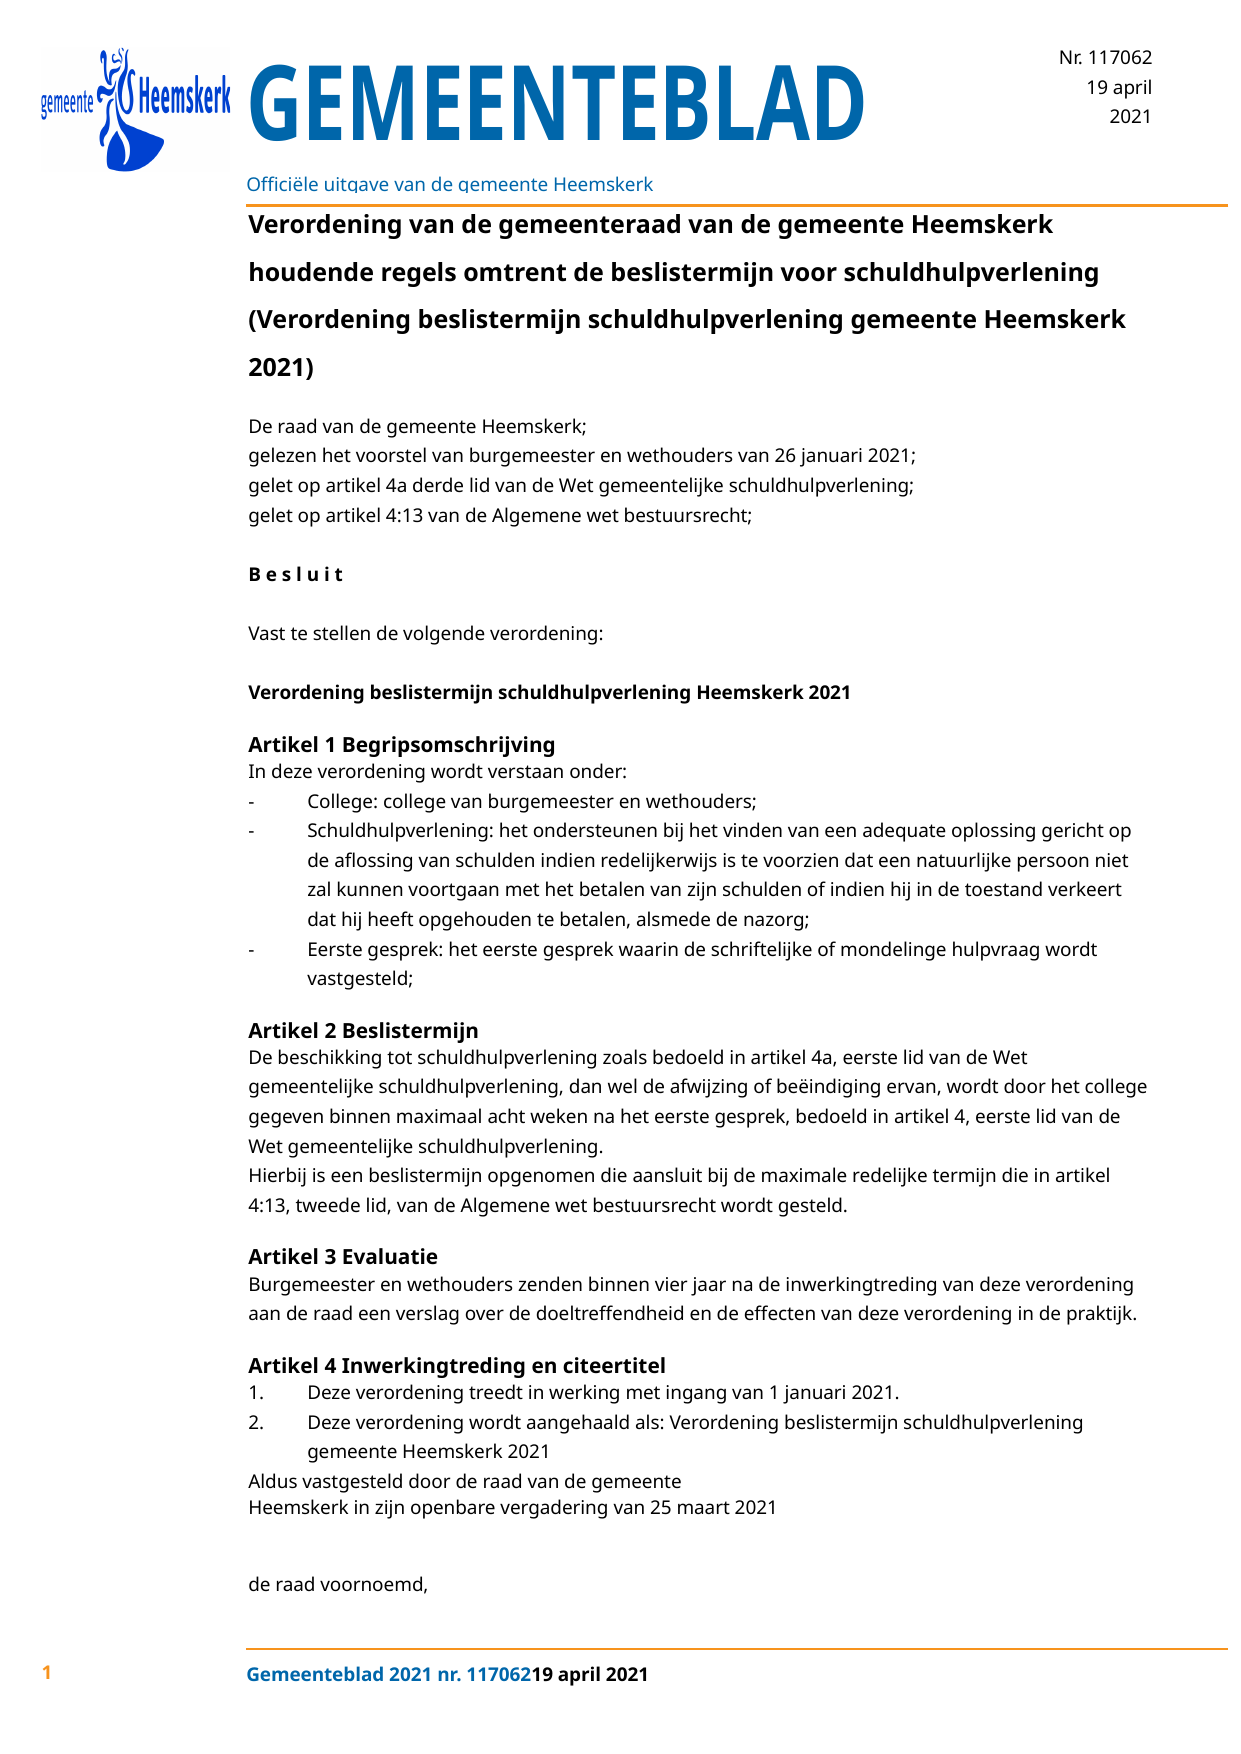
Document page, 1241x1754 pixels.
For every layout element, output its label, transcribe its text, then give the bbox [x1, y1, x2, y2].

text Hierbij is een beslistermijn opgenomen die aansluit bij de maximale redelijke termijn die in artikel 4:13, tweede lid, van de Algemene wet bestuursrecht wordt gesteld. [248, 1162, 1152, 1218]
list College: college van burgemeester en wethouders; [248, 788, 1152, 813]
text gelet op artikel 4:13 van de Algemene wet bestuursrecht; [248, 502, 1152, 528]
text Artikel 4 Inwerkingtreding en citeertitel [248, 1351, 1152, 1379]
text de raad voornoemd, [248, 1571, 1152, 1597]
text Artikel 1 Begripsomschrijving [248, 730, 1152, 758]
text Artikel 2 Beslistermijn [248, 1016, 1152, 1044]
list Deze verordening treedt in werking met ingang van 1 januari 2021. [248, 1379, 1152, 1405]
text In deze verordening wordt verstaan onder: [248, 758, 1152, 784]
text Heemskerk in zijn openbare vergadering van 25 maart 2021 [248, 1494, 1152, 1519]
text B e s l u i t [248, 561, 1152, 587]
text Artikel 3 Evaluatie [248, 1242, 1152, 1271]
text Verordening van de gemeenteraad van de gemeente Heemskerk houdende regels omtrent de beslistermijn voor schuldhulpverlening (Verordening beslistermijn schuldhulpverlening gemeente Heemskerk 2021) [248, 207, 1152, 384]
text De raad van de gemeente Heemskerk; [248, 413, 1152, 439]
text Aldus vastgesteld door de raad van de gemeente [248, 1468, 1152, 1494]
list Schuldhulpverlening: het ondersteunen bij het vinden van een adequate oplossing gericht op de aflossing van schulden indien redelijkerwijs is te voorzien dat een natuurlijke persoon niet zal kunnen voortgaan met het betalen van zijn schulden of indien hij in de toestand verkeert dat hij heeft opgehouden te betalen, alsmede de nazorg; [248, 817, 1152, 932]
text gelezen het voorstel van burgemeester en wethouders van 26 januari 2021; [248, 443, 1152, 468]
text Vast te stellen de volgende verordening: [248, 620, 1152, 646]
list Deze verordening wordt aangehaald als: Verordening beslistermijn schuldhulpverlening gemeente Heemskerk 2021 [248, 1409, 1152, 1464]
list Eerste gesprek: het eerste gesprek waarin de schriftelijke of mondelinge hulpvraag wordt vastgesteld; [248, 936, 1152, 991]
text gelet op artikel 4a derde lid van de Wet gemeentelijke schuldhulpverlening; [248, 472, 1152, 498]
picture [41, 47, 231, 172]
text Verordening beslistermijn schuldhulpverlening Heemskerk 2021 [248, 679, 1152, 705]
text Burgemeester en wethouders zenden binnen vier jaar na de inwerkingtreding van deze verordening aan de raad een verslag over de doeltreffendheid en de effecten van deze verordening in de praktijk. [248, 1271, 1152, 1326]
text De beschikking tot schuldhulpverlening zoals bedoeld in artikel 4a, eerste lid van de Wet gemeentelijke schuldhulpverlening, dan wel de afwijzing of beëindiging ervan, wordt door het college gegeven binnen maximaal acht weken na het eerste gesprek, bedoeld in artikel 4, eerste lid van de Wet gemeentelijke schuldhulpverlening. [248, 1044, 1152, 1159]
